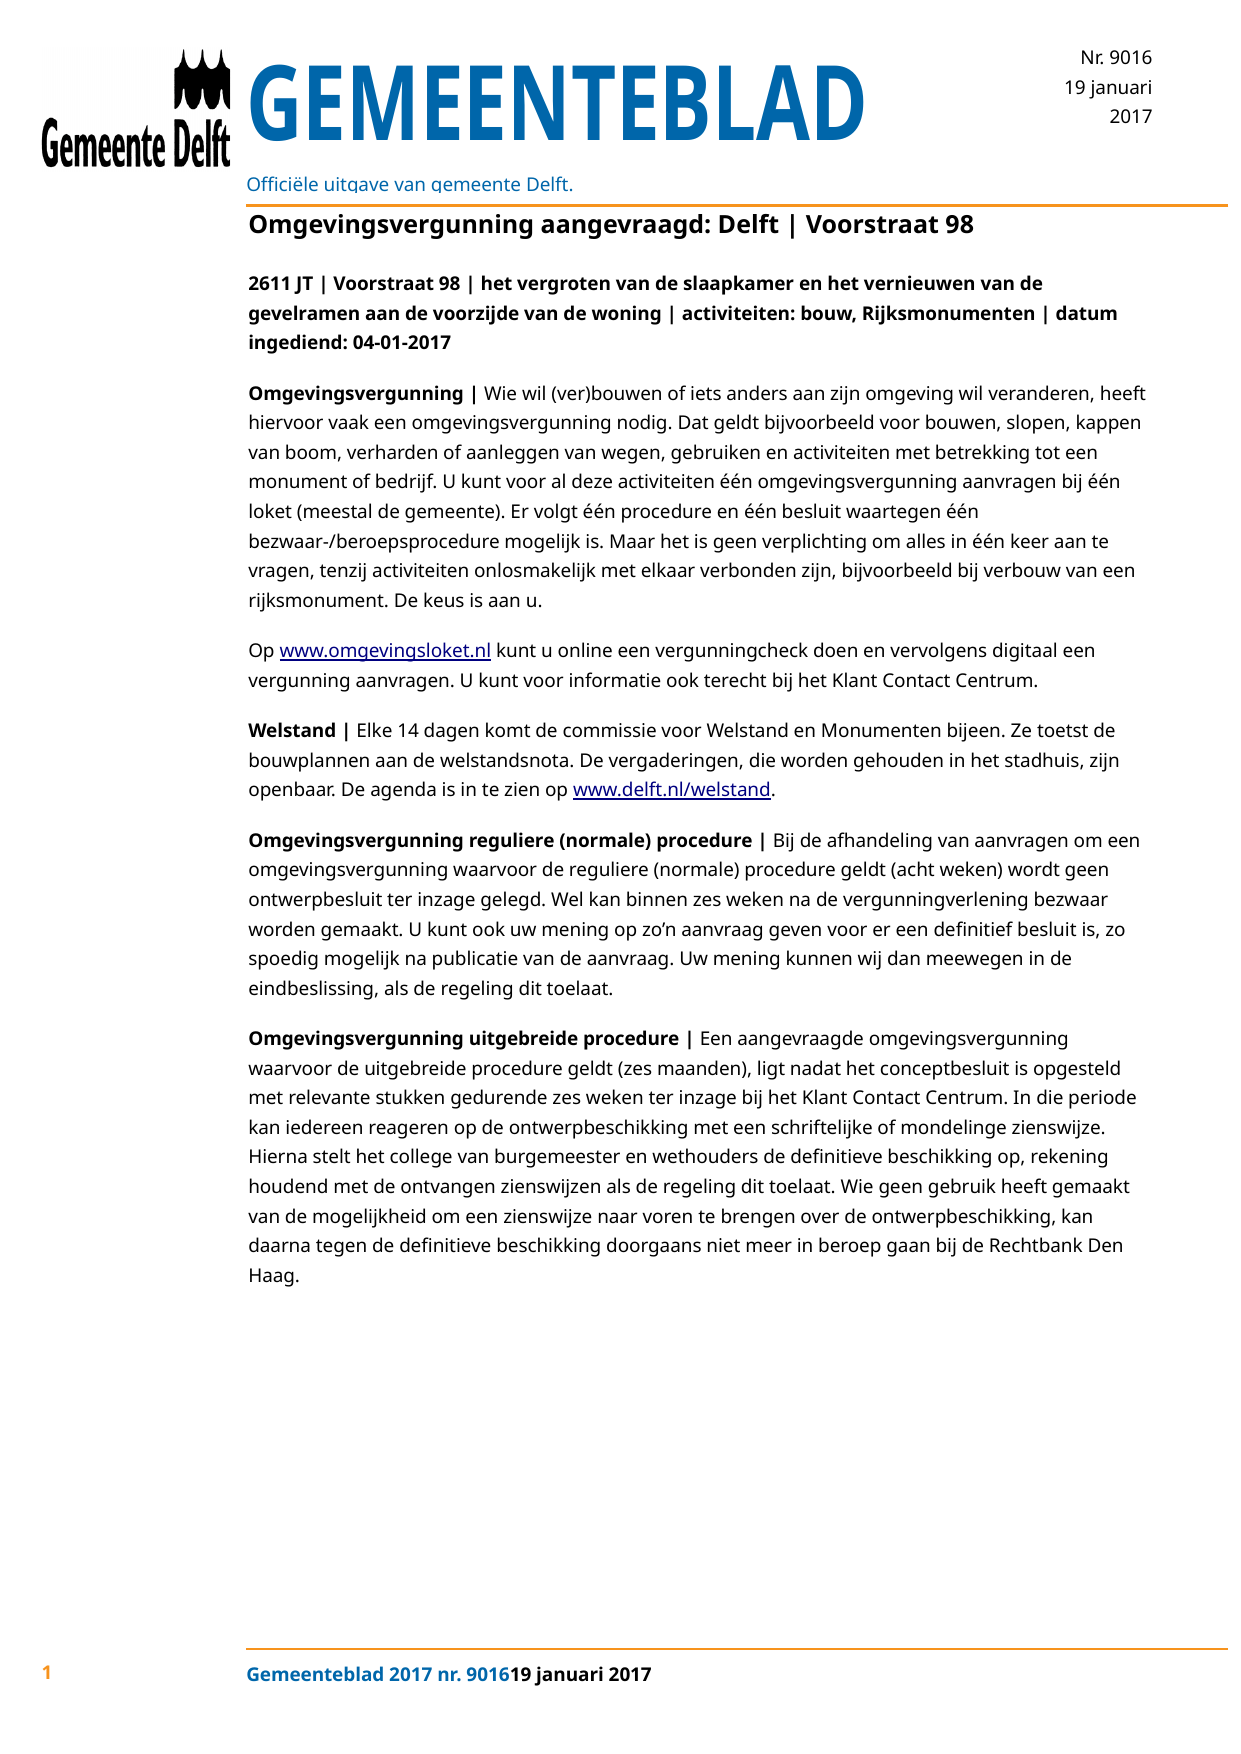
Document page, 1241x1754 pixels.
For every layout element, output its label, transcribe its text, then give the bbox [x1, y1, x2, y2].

text Omgevingsvergunning | Wie wil (ver)bouwen of iets anders aan zijn omgeving wil veranderen, heeft hiervoor vaak een omgevingsvergunning nodig. Dat geldt bijvoorbeeld voor bouwen, slopen, kappen van boom, verharden of aanleggen van wegen, gebruiken en activiteiten met betrekking tot een monument of bedrijf. U kunt voor al deze activiteiten één omgevingsvergunning aanvragen bij één loket (meestal de gemeente). Er volgt één procedure en één besluit waartegen één bezwaar-/beroepsprocedure mogelijk is. Maar het is geen verplichting om alles in één keer aan te vragen, tenzij activiteiten onlosmakelijk met elkaar verbonden zijn, bijvoorbeeld bij verbouw van een rijksmonument. De keus is aan u. [248, 380, 1152, 613]
text Op www.omgevingsloket.nl kunt u online een vergunningcheck doen en vervolgens digitaal een vergunning aanvragen. U kunt voor informatie ook terecht bij het Klant Contact Centrum. [248, 637, 1152, 693]
text Welstand | Elke 14 dagen komt de commissie voor Welstand en Monumenten bijeen. Ze toetst de bouwplannen aan de welstandsnota. De vergaderingen, die worden gehouden in het stadhuis, zijn openbaar. De agenda is in te zien op www.delft.nl/welstand. [248, 717, 1152, 802]
text 2611 JT | Voorstraat 98 | het vergroten van de slaapkamer en het vernieuwen van de gevelramen aan de voorzijde van de woning | activiteiten: bouw, Rijksmonumenten | datum ingediend: 04-01-2017 [248, 270, 1152, 355]
text Omgevingsvergunning uitgebreide procedure | Een aangevraagde omgevingsvergunning waarvoor de uitgebreide procedure geldt (zes maanden), ligt nadat het conceptbesluit is opgesteld met relevante stukken gedurende zes weken ter inzage bij het Klant Contact Centrum. In die periode kan iedereen reageren op de ontwerpbeschikking met een schriftelijke of mondelinge zienswijze. Hierna stelt het college van burgemeester en wethouders de definitieve beschikking op, rekening houdend met de ontvangen zienswijzen als de regeling dit toelaat. Wie geen gebruik heeft gemaakt van de mogelijkheid om een zienswijze naar voren te brengen over de ontwerpbeschikking, kan daarna tegen de definitieve beschikking doorgaans niet meer in beroep gaan bij de Rechtbank Den Haag. [248, 1025, 1152, 1288]
text Omgevingsvergunning reguliere (normale) procedure | Bij de afhandeling van aanvragen om een omgevingsvergunning waarvoor de reguliere (normale) procedure geldt (acht weken) wordt geen ontwerpbesluit ter inzage gelegd. Wel kan binnen zes weken na de vergunningverlening bezwaar worden gemaakt. U kunt ook uw mening op zo’n aanvraag geven voor er een definitief besluit is, zo spoedig mogelijk na publicatie van de aanvraag. Uw mening kunnen wij dan meewegen in de eindbeslissing, als de regeling dit toelaat. [248, 827, 1152, 1001]
picture [41, 47, 231, 172]
text Omgevingsvergunning aangevraagd: Delft | Voorstraat 98 [248, 207, 1152, 241]
